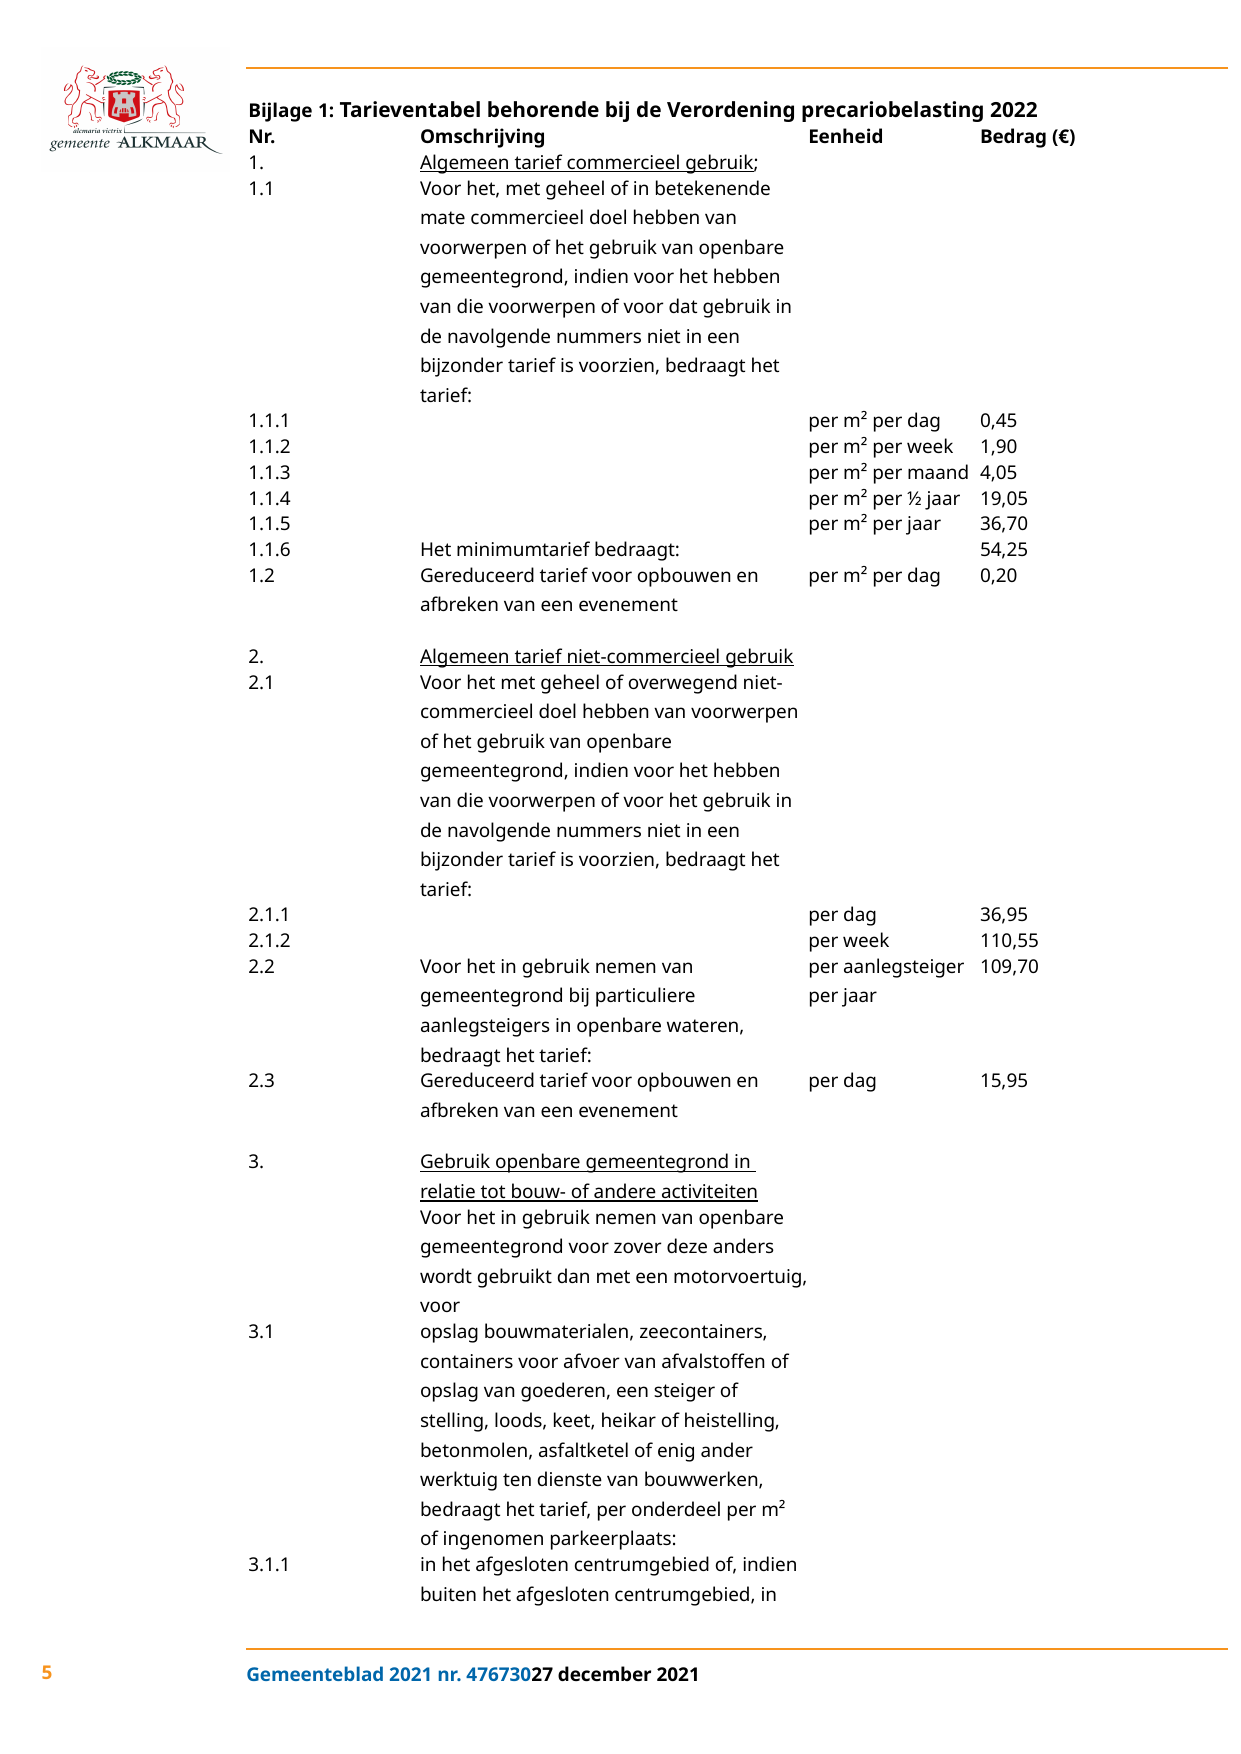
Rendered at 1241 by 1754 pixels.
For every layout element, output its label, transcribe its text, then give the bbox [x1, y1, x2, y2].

table_cell [808, 175, 980, 408]
table_cell per m² per maand [808, 459, 980, 485]
table_cell 1.2 [248, 562, 420, 617]
table_cell Gereduceerd tarief voor opbouwen en afbreken van een evenement [420, 562, 808, 617]
table_cell 3.1 [248, 1319, 420, 1551]
table_cell [420, 1123, 808, 1149]
table_cell per week [808, 928, 980, 953]
table_cell per dag [808, 902, 980, 927]
table_cell [808, 669, 980, 902]
table_cell [808, 1123, 980, 1149]
table_cell [808, 1149, 980, 1204]
table_cell in het afgesloten centrumgebied of, indien buiten het afgesloten centrumgebied, in [420, 1551, 808, 1607]
table_cell [808, 1551, 980, 1607]
table_cell [808, 536, 980, 562]
table_cell 4,05 [980, 459, 1152, 485]
table_cell 2.3 [248, 1068, 420, 1123]
table_cell Gebruik openbare gemeentegrond in relatie tot bouw- of andere activiteiten [420, 1149, 808, 1204]
table_cell [808, 149, 980, 175]
picture [41, 47, 231, 172]
table_cell [420, 459, 808, 485]
table_cell opslag bouwmaterialen, zeecontainers, containers voor afvoer van afvalstoffen of opslag van goederen, een steiger of stelling, loods, keet, heikar of heistelling, betonmolen, asfaltketel of enig ander werktuig ten dienste van bouwwerken, bedraagt het tarief, per onderdeel per m² of ingenomen parkeerplaats: [420, 1319, 808, 1551]
table_cell [420, 928, 808, 953]
table_cell 1.1.5 [248, 511, 420, 536]
table_cell [808, 1204, 980, 1318]
table_cell [420, 511, 808, 536]
table_cell per m² per jaar [808, 511, 980, 536]
table_cell Voor het met geheel of overwegend niet-commercieel doel hebben van voorwerpen of het gebruik van openbare gemeentegrond, indien voor het hebben van die voorwerpen of voor het gebruik in de navolgende nummers niet in een bijzonder tarief is voorzien, bedraagt het tarief: [420, 669, 808, 902]
table_cell per aanlegsteiger per jaar [808, 953, 980, 1068]
table_cell [420, 902, 808, 927]
table_cell Het minimumtarief bedraagt: [420, 536, 808, 562]
table_cell 1,90 [980, 434, 1152, 459]
table_cell [808, 1319, 980, 1551]
table_cell [420, 618, 808, 643]
text Bijlage 1: Tarieventabel behorende bij de Verordening precariobelasting 2022 [248, 95, 1152, 123]
table_cell Gereduceerd tarief voor opbouwen en afbreken van een evenement [420, 1068, 808, 1123]
table_cell per m² per dag [808, 562, 980, 617]
table_cell per m² per ½ jaar [808, 485, 980, 511]
table_cell 2.1 [248, 669, 420, 902]
table_cell Voor het in gebruik nemen van gemeentegrond bij particuliere aanlegsteigers in openbare wateren, bedraagt het tarief: [420, 953, 808, 1068]
table_cell [808, 618, 980, 643]
table_cell 1.1 [248, 175, 420, 408]
table_cell 2.1.1 [248, 902, 420, 927]
table_cell [248, 1204, 420, 1318]
table_header Eenheid [808, 124, 980, 149]
table_cell 1.1.3 [248, 459, 420, 485]
table_cell per m² per week [808, 434, 980, 459]
table_header Omschrijving [420, 124, 808, 149]
table_cell 36,70 [980, 511, 1152, 536]
table_cell [980, 643, 1152, 669]
table_cell 2.1.2 [248, 928, 420, 953]
table_cell [980, 1551, 1152, 1607]
table_cell 3. [248, 1149, 420, 1204]
table_cell [248, 618, 420, 643]
table_cell [980, 1204, 1152, 1318]
table_cell [980, 175, 1152, 408]
table_cell Algemeen tarief niet-commercieel gebruik [420, 643, 808, 669]
table_cell 1.1.2 [248, 434, 420, 459]
table_cell Voor het, met geheel of in betekenende mate commercieel doel hebben van voorwerpen of het gebruik van openbare gemeentegrond, indien voor het hebben van die voorwerpen of voor dat gebruik in de navolgende nummers niet in een bijzonder tarief is voorzien, bedraagt het tarief: [420, 175, 808, 408]
table_cell 0,20 [980, 562, 1152, 617]
table_cell [420, 485, 808, 511]
table_cell 2.2 [248, 953, 420, 1068]
table_cell 19,05 [980, 485, 1152, 511]
table_cell per m² per dag [808, 408, 980, 433]
table_cell 109,70 [980, 953, 1152, 1068]
table_header Bedrag (€) [980, 124, 1152, 149]
table_cell 1. [248, 149, 420, 175]
table_cell 54,25 [980, 536, 1152, 562]
table_cell [248, 1123, 420, 1149]
table_cell 3.1.1 [248, 1551, 420, 1607]
table_cell [420, 434, 808, 459]
table_cell [420, 408, 808, 433]
table_cell 1.1.6 [248, 536, 420, 562]
table_cell Voor het in gebruik nemen van openbare gemeentegrond voor zover deze anders wordt gebruikt dan met een motorvoertuig, voor [420, 1204, 808, 1318]
table_cell [980, 1319, 1152, 1551]
table_cell 36,95 [980, 902, 1152, 927]
table_cell 0,45 [980, 408, 1152, 433]
table_cell Algemeen tarief commercieel gebruik; [420, 149, 808, 175]
table_cell 110,55 [980, 928, 1152, 953]
table_cell per dag [808, 1068, 980, 1123]
table_cell 1.1.1 [248, 408, 420, 433]
table_cell [808, 643, 980, 669]
table_cell [980, 669, 1152, 902]
table_cell [980, 1123, 1152, 1149]
table_cell 1.1.4 [248, 485, 420, 511]
table_header Nr. [248, 124, 420, 149]
table_cell 15,95 [980, 1068, 1152, 1123]
table_cell 2. [248, 643, 420, 669]
table_cell [980, 618, 1152, 643]
table_cell [980, 1149, 1152, 1204]
table_cell [980, 149, 1152, 175]
